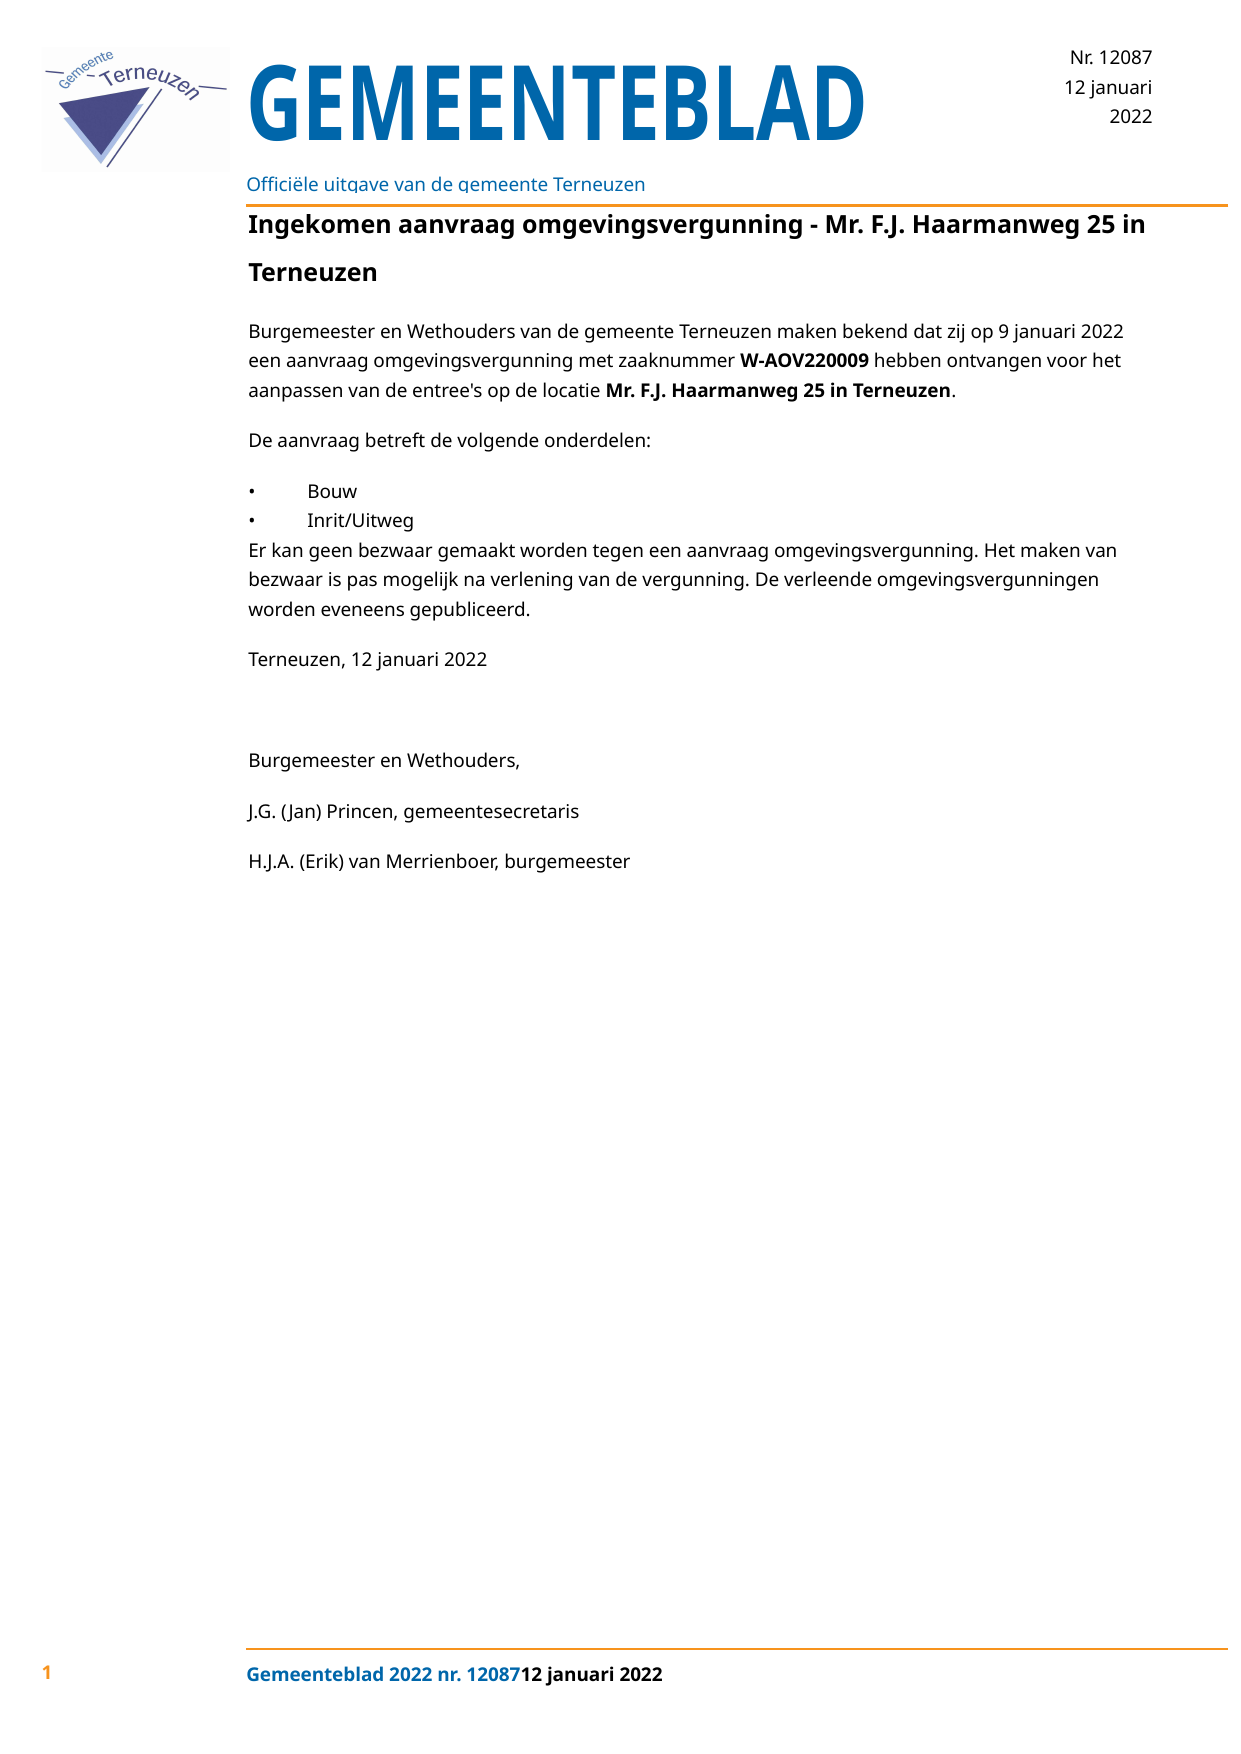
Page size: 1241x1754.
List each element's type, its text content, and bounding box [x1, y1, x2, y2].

text Terneuzen, 12 januari 2022 [248, 647, 1152, 672]
text Burgemeester en Wethouders, [248, 747, 1152, 773]
list Bouw [248, 478, 1152, 504]
picture [41, 47, 231, 172]
text J.G. (Jan) Princen, gemeentesecretaris [248, 798, 1152, 824]
text Burgemeester en Wethouders van de gemeente Terneuzen maken bekend dat zij op 9 januari 2022 een aanvraag omgevingsvergunning met zaaknummer W-AOV220009 hebben ontvangen voor het aanpassen van de entree's op de locatie Mr. F.J. Haarmanweg 25 in Terneuzen. [248, 318, 1152, 403]
list Inrit/Uitweg [248, 507, 1152, 533]
text Er kan geen bezwaar gemaakt worden tegen een aanvraag omgevingsvergunning. Het maken van bezwaar is pas mogelijk na verlening van de vergunning. De verleende omgevingsvergunningen worden eveneens gepubliceerd. [248, 537, 1152, 622]
text H.J.A. (Erik) van Merrienboer, burgemeester [248, 848, 1152, 874]
text Ingekomen aanvraag omgevingsvergunning - Mr. F.J. Haarmanweg 25 in Terneuzen [248, 207, 1152, 288]
text De aanvraag betreft de volgende onderdelen: [248, 427, 1152, 453]
